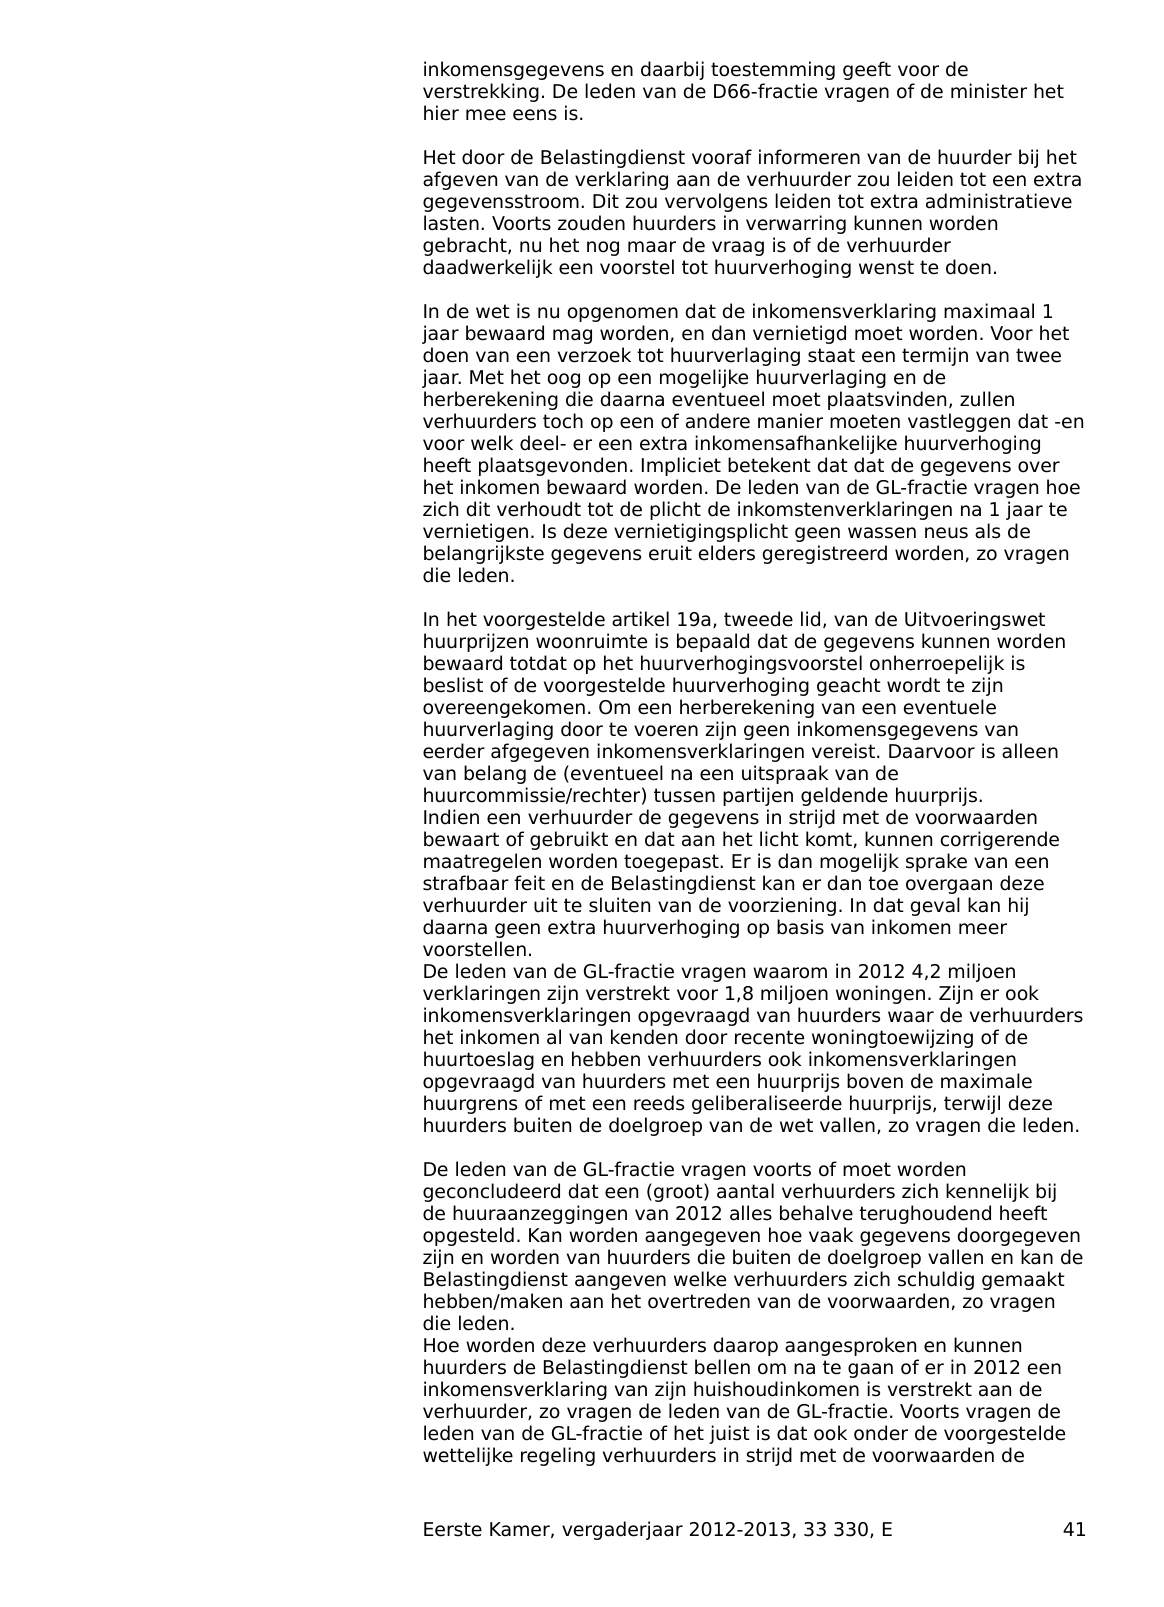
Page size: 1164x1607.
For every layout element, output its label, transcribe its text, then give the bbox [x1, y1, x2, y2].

text Indien een verhuurder de gegevens in strijd met de voorwaarden bewaart of gebruikt en dat aan het licht komt, kunnen corrigerende maatregelen worden toegepast. Er is dan mogelijk sprake van een strafbaar feit en de Belastingdienst kan er dan toe overgaan deze verhuurder uit te sluiten van de voorziening. In dat geval kan hij daarna geen extra huurverhoging op basis van inkomen meer voorstellen. [422, 807, 1087, 961]
text De leden van de GL-fractie vragen waarom in 2012 4,2 miljoen verklaringen zijn verstrekt voor 1,8 miljoen woningen. Zijn er ook inkomensverklaringen opgevraagd van huurders waar de verhuurders het inkomen al van kenden door recente woningtoewijzing of de huurtoeslag en hebben verhuurders ook inkomensverklaringen opgevraagd van huurders met een huurprijs boven de maximale huurgrens of met een reeds geliberaliseerde huurprijs, terwijl deze huurders buiten de doelgroep van de wet vallen, zo vragen die leden. [422, 961, 1087, 1137]
text Hoe worden deze verhuurders daarop aangesproken en kunnen huurders de Belastingdienst bellen om na te gaan of er in 2012 een inkomensverklaring van zijn huishoudinkomen is verstrekt aan de verhuurder, zo vragen de leden van de GL-fractie. Voorts vragen de leden van de GL-fractie of het juist is dat ook onder de voorgestelde wettelijke regeling verhuurders in strijd met de voorwaarden de [422, 1335, 1087, 1467]
text inkomensgegevens en daarbij toestemming geeft voor de verstrekking. De leden van de D66-fractie vragen of de minister het hier mee eens is. [422, 59, 1087, 125]
text In de wet is nu opgenomen dat de inkomensverklaring maximaal 1 jaar bewaard mag worden, en dan vernietigd moet worden. Voor het doen van een verzoek tot huurverlaging staat een termijn van twee jaar. Met het oog op een mogelijke huurverlaging en de herberekening die daarna eventueel moet plaatsvinden, zullen verhuurders toch op een of andere manier moeten vastleggen dat -en voor welk deel- er een extra inkomensafhankelijke huurverhoging heeft plaatsgevonden. Impliciet betekent dat dat de gegevens over het inkomen bewaard worden. De leden van de GL-fractie vragen hoe zich dit verhoudt tot de plicht de inkomstenverklaringen na 1 jaar te vernietigen. Is deze vernietigingsplicht geen wassen neus als de belangrijkste gegevens eruit elders geregistreerd worden, zo vragen die leden. [422, 301, 1087, 587]
text De leden van de GL-fractie vragen voorts of moet worden geconcludeerd dat een (groot) aantal verhuurders zich kennelijk bij de huuraanzeggingen van 2012 alles behalve terughoudend heeft opgesteld. Kan worden aangegeven hoe vaak gegevens doorgegeven zijn en worden van huurders die buiten de doelgroep vallen en kan de Belastingdienst aangeven welke verhuurders zich schuldig gemaakt hebben/maken aan het overtreden van de voorwaarden, zo vragen die leden. [422, 1159, 1087, 1335]
text In het voorgestelde artikel 19a, tweede lid, van de Uitvoeringswet huurprijzen woonruimte is bepaald dat de gegevens kunnen worden bewaard totdat op het huurverhogingsvoorstel onherroepelijk is beslist of de voorgestelde huurverhoging geacht wordt te zijn overeengekomen. Om een herberekening van een eventuele huurverlaging door te voeren zijn geen inkomensgegevens van eerder afgegeven inkomensverklaringen vereist. Daarvoor is alleen van belang de (eventueel na een uitspraak van de huurcommissie/rechter) tussen partijen geldende huurprijs. [422, 609, 1087, 807]
text Het door de Belastingdienst vooraf informeren van de huurder bij het afgeven van de verklaring aan de verhuurder zou leiden tot een extra gegevensstroom. Dit zou vervolgens leiden tot extra administratieve lasten. Voorts zouden huurders in verwarring kunnen worden gebracht, nu het nog maar de vraag is of de verhuurder daadwerkelijk een voorstel tot huurverhoging wenst te doen. [422, 147, 1087, 279]
